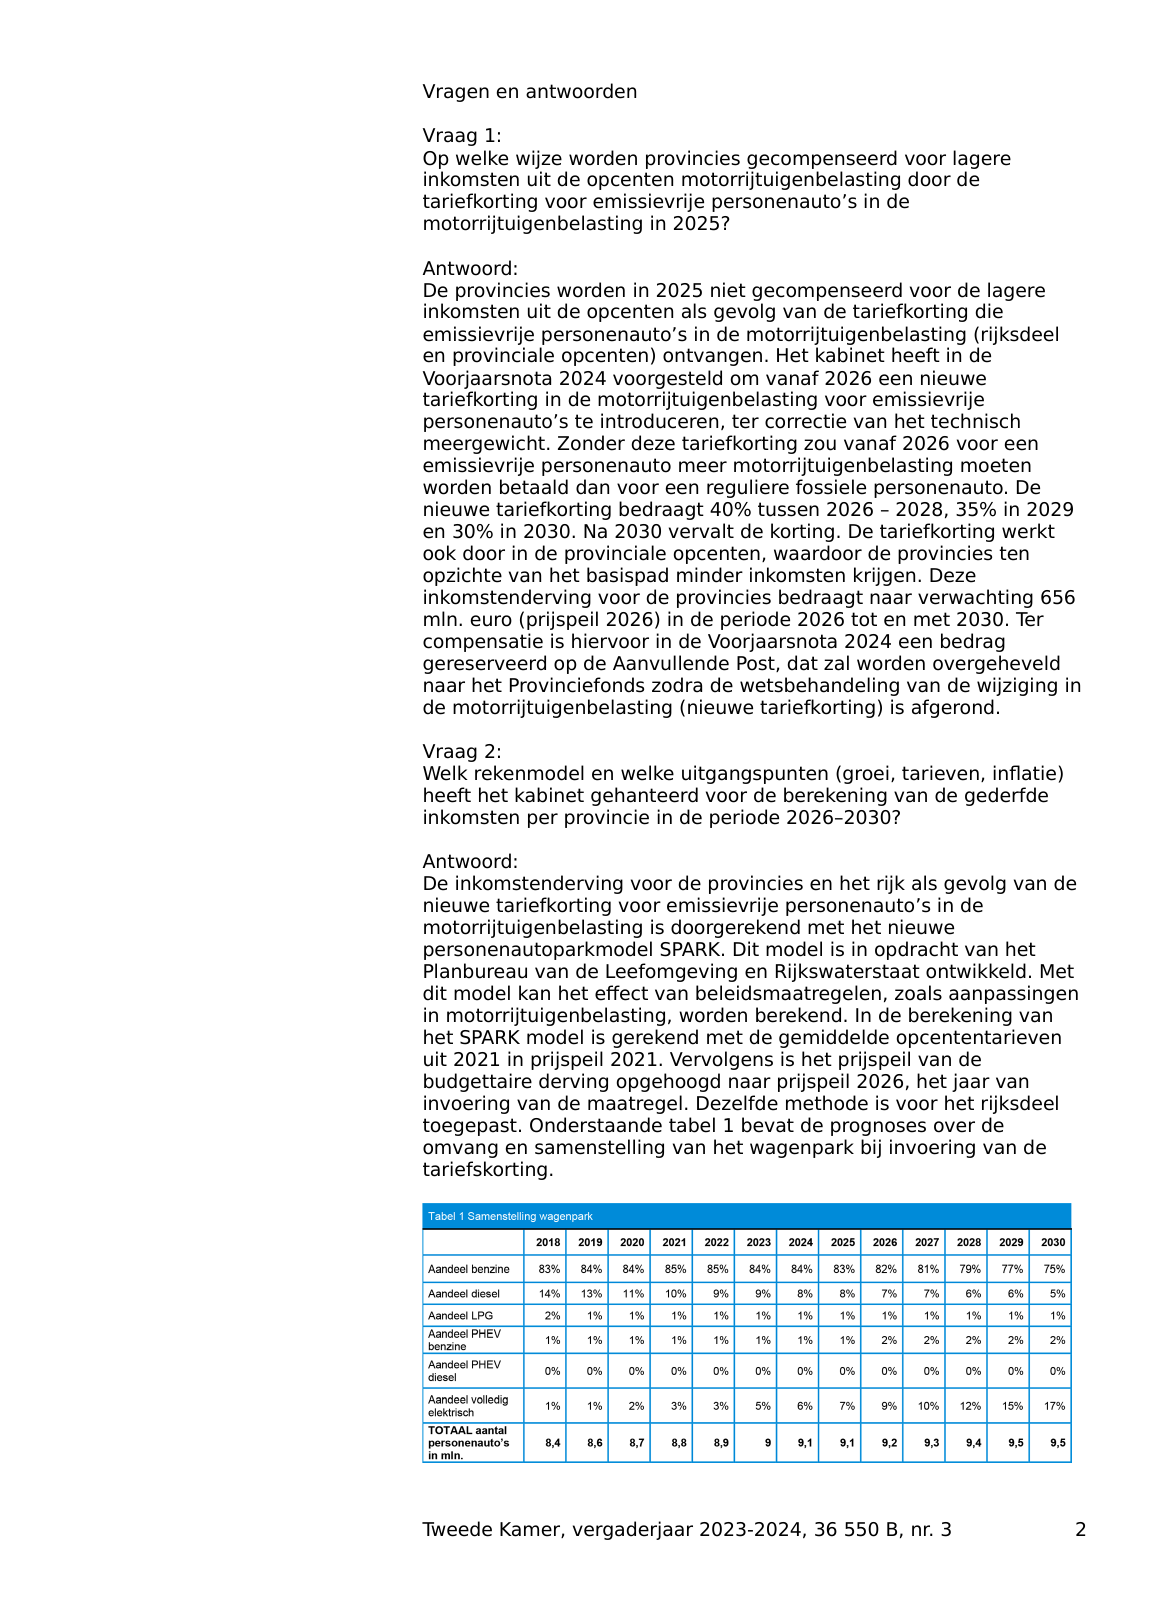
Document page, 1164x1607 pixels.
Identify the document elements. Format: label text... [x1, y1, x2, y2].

picture [422, 1203, 1072, 1463]
text De inkomstenderving voor de provincies en het rijk als gevolg van de nieuwe tariefkorting voor emissievrije personenauto’s in de motorrijtuigenbelasting is doorgerekend met het nieuwe personenautoparkmodel SPARK. Dit model is in opdracht van het Planbureau van de Leefomgeving en Rijkswaterstaat ontwikkeld. Met dit model kan het effect van beleidsmaatregelen, zoals aanpassingen in motorrijtuigenbelasting, worden berekend. In de berekening van het SPARK model is gerekend met de gemiddelde opcententarieven uit 2021 in prijspeil 2021. Vervolgens is het prijspeil van de budgettaire derving opgehoogd naar prijspeil 2026, het jaar van invoering van de maatregel. Dezelfde methode is voor het rijksdeel toegepast. Onderstaande tabel 1 bevat de prognoses over de omvang en samenstelling van het wagenpark bij invoering van de tariefskorting. [422, 873, 1087, 1181]
text Vragen en antwoorden [422, 81, 1087, 103]
text Vraag 2: [422, 741, 1087, 763]
text Op welke wijze worden provincies gecompenseerd voor lagere inkomsten uit de opcenten motorrĳtuigenbelasting door de tariefkorting voor emissievrĳe personenauto’s in de motorrĳtuigenbelasting in 2025? [422, 147, 1087, 235]
text Vraag 1: [422, 125, 1087, 147]
text Antwoord: [422, 257, 1087, 279]
text Welk rekenmodel en welke uitgangspunten (groei, tarieven, inflatie) heeft het kabinet gehanteerd voor de berekening van de gederfde inkomsten per provincie in de periode 2026–2030? [422, 763, 1087, 829]
text De provincies worden in 2025 niet gecompenseerd voor de lagere inkomsten uit de opcenten als gevolg van de tariefkorting die emissievrije personenauto’s in de motorrijtuigenbelasting (rijksdeel en provinciale opcenten) ontvangen. Het kabinet heeft in de Voorjaarsnota 2024 voorgesteld om vanaf 2026 een nieuwe tariefkorting in de motorrijtuigenbelasting voor emissievrije personenauto’s te introduceren, ter correctie van het technisch meergewicht. Zonder deze tariefkorting zou vanaf 2026 voor een emissievrije personenauto meer motorrijtuigenbelasting moeten worden betaald dan voor een reguliere fossiele personenauto. De nieuwe tariefkorting bedraagt 40% tussen 2026 – 2028, 35% in 2029 en 30% in 2030. Na 2030 vervalt de korting. De tariefkorting werkt ook door in de provinciale opcenten, waardoor de provincies ten opzichte van het basispad minder inkomsten krijgen. Deze inkomstenderving voor de provincies bedraagt naar verwachting 656 mln. euro (prijspeil 2026) in de periode 2026 tot en met 2030. Ter compensatie is hiervoor in de Voorjaarsnota 2024 een bedrag gereserveerd op de Aanvullende Post, dat zal worden overgeheveld naar het Provinciefonds zodra de wetsbehandeling van de wijziging in de motorrijtuigenbelasting (nieuwe tariefkorting) is afgerond. [422, 279, 1087, 719]
text Antwoord: [422, 851, 1087, 873]
